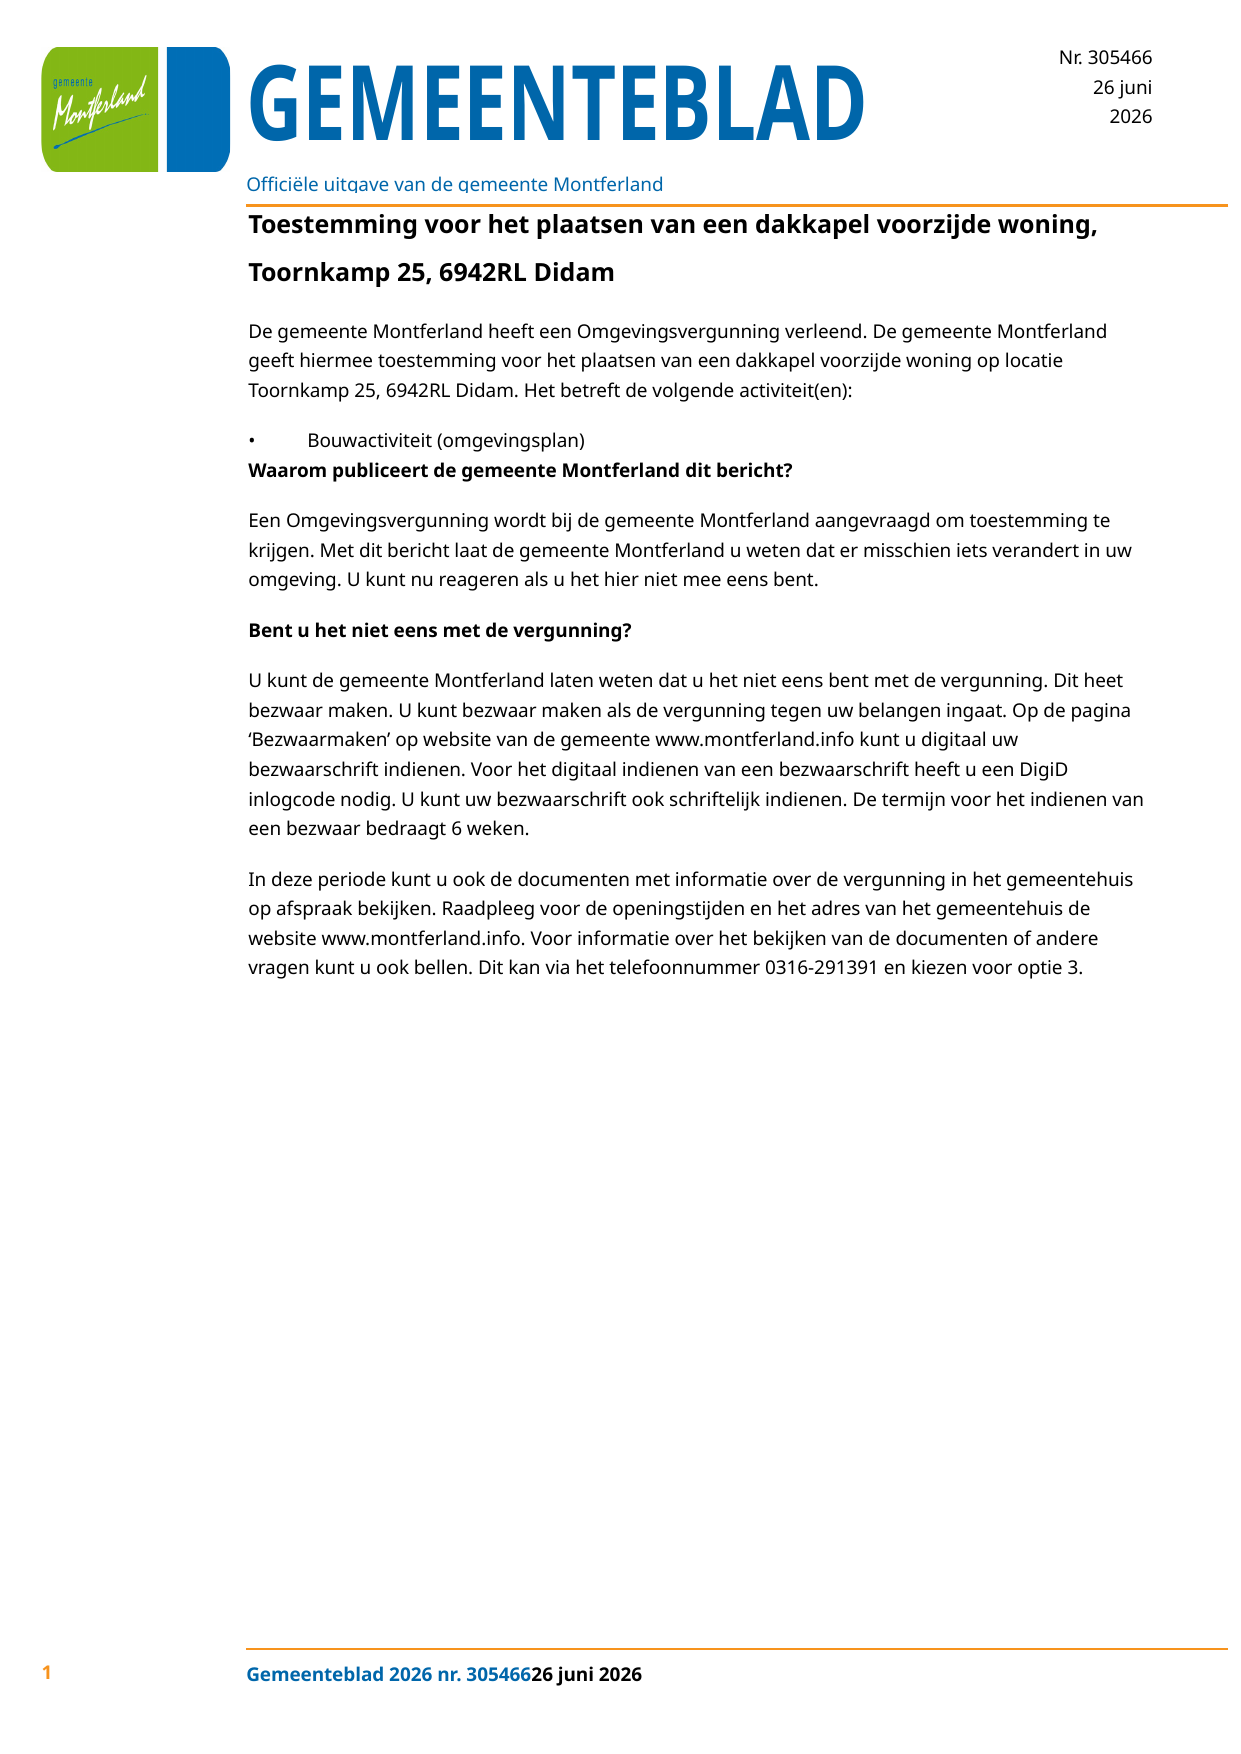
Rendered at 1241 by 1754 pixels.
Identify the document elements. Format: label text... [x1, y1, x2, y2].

text U kunt de gemeente Montferland laten weten dat u het niet eens bent met de vergunning. Dit heet bezwaar maken. U kunt bezwaar maken als de vergunning tegen uw belangen ingaat. Op de pagina ‘Bezwaarmaken’ op website van de gemeente www.montferland.info kunt u digitaal uw bezwaarschrift indienen. Voor het digitaal indienen van een bezwaarschrift heeft u een DigiD inlogcode nodig. U kunt uw bezwaarschrift ook schriftelijk indienen. De termijn voor het indienen van een bezwaar bedraagt 6 weken. [248, 667, 1152, 841]
picture [41, 47, 231, 172]
text Een Omgevingsvergunning wordt bij de gemeente Montferland aangevraagd om toestemming te krijgen. Met dit bericht laat de gemeente Montferland u weten dat er misschien iets verandert in uw omgeving. U kunt nu reageren als u het hier niet mee eens bent. [248, 507, 1152, 592]
text De gemeente Montferland heeft een Omgevingsvergunning verleend. De gemeente Montferland geeft hiermee toestemming voor het plaatsen van een dakkapel voorzijde woning op locatie Toornkamp 25, 6942RL Didam. Het betreft de volgende activiteit(en): [248, 318, 1152, 403]
text Waarom publiceert de gemeente Montferland dit bericht? [248, 457, 1152, 483]
text In deze periode kunt u ook de documenten met informatie over de vergunning in het gemeentehuis op afspraak bekijken. Raadpleeg voor de openingstijden en het adres van het gemeentehuis de website www.montferland.info. Voor informatie over het bekijken van de documenten of andere vragen kunt u ook bellen. Dit kan via het telefoonnummer 0316-291391 en kiezen voor optie 3. [248, 866, 1152, 980]
list Bouwactiviteit (omgevingsplan) [248, 427, 1152, 453]
text Bent u het niet eens met de vergunning? [248, 617, 1152, 643]
text Toestemming voor het plaatsen van een dakkapel voorzijde woning, Toornkamp 25, 6942RL Didam [248, 207, 1152, 288]
